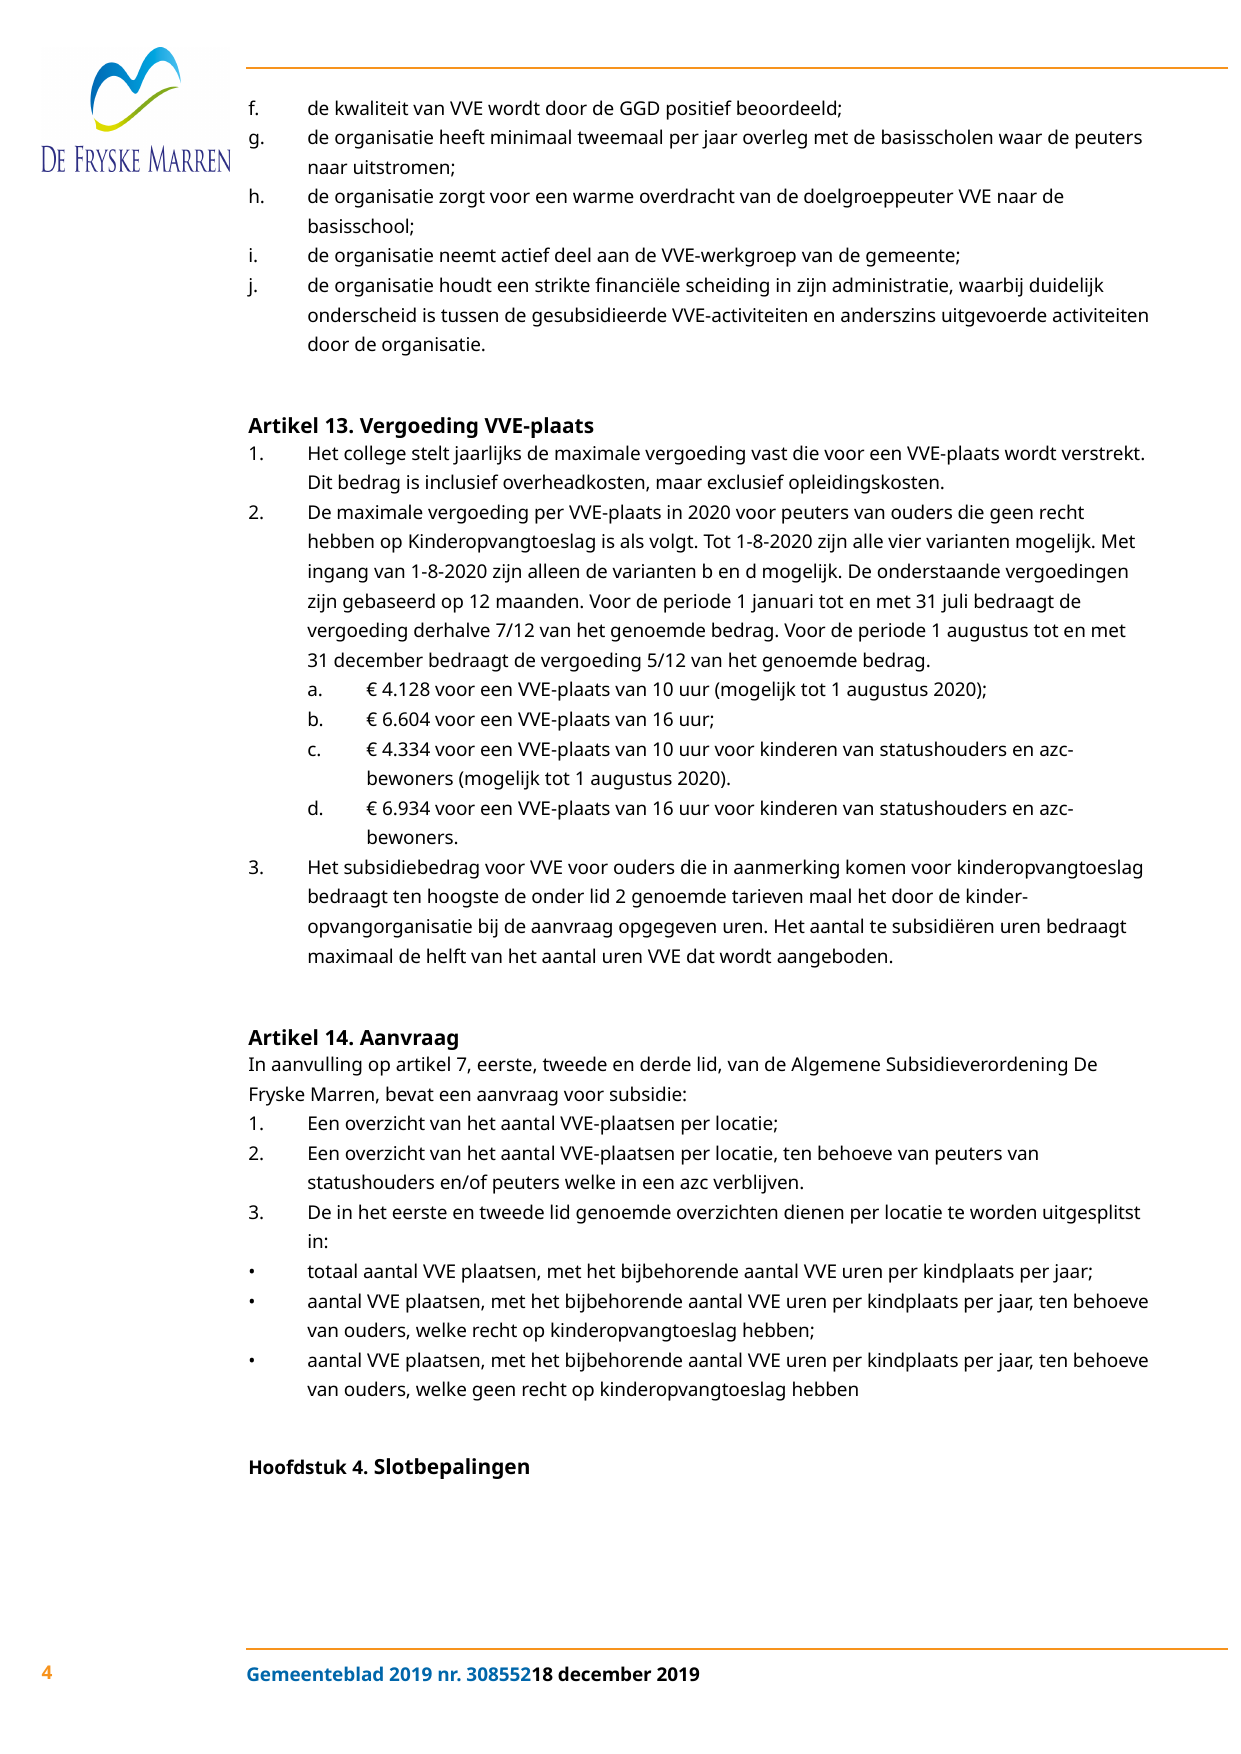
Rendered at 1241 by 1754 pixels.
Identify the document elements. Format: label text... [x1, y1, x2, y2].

list € 6.934 voor een VVE-plaats van 16 uur voor kinderen van statushouders en azc-bewoners. [307, 795, 1152, 850]
list de organisatie neemt actief deel aan de VVE-werkgroep van de gemeente; [248, 243, 1152, 268]
picture [41, 47, 231, 172]
text In aanvulling op artikel 7, eerste, tweede en derde lid, van de Algemene Subsidieverordening De Fryske Marren, bevat een aanvraag voor subsidie: [248, 1051, 1152, 1107]
list € 6.604 voor een VVE-plaats van 16 uur; [307, 706, 1152, 732]
list totaal aantal VVE plaatsen, met het bijbehorende aantal VVE uren per kindplaats per jaar; [248, 1258, 1152, 1284]
list € 4.334 voor een VVE-plaats van 10 uur voor kinderen van statushouders en azc-bewoners (mogelijk tot 1 augustus 2020). [307, 736, 1152, 791]
list Het subsidiebedrag voor VVE voor ouders die in aanmerking komen voor kinderopvangtoeslag bedraagt ten hoogste de onder lid 2 genoemde tarieven maal het door de kinder- opvangorganisatie bij de aanvraag opgegeven uren. Het aantal te subsidiëren uren bedraagt maximaal de helft van het aantal uren VVE dat wordt aangeboden. [248, 854, 1152, 968]
list Een overzicht van het aantal VVE-plaatsen per locatie, ten behoeve van peuters van statushouders en/of peuters welke in een azc verblijven. [248, 1140, 1152, 1195]
list de organisatie heeft minimaal tweemaal per jaar overleg met de basisscholen waar de peuters naar uitstromen; [248, 124, 1152, 180]
list aantal VVE plaatsen, met het bijbehorende aantal VVE uren per kindplaats per jaar, ten behoeve van ouders, welke recht op kinderopvangtoeslag hebben; [248, 1288, 1152, 1343]
text Artikel 13. Vergoeding VVE-plaats [248, 411, 1152, 440]
text Artikel 14. Aanvraag [248, 1023, 1152, 1051]
text Hoofdstuk 4. Slotbepalingen [248, 1452, 1152, 1480]
list de kwaliteit van VVE wordt door de GGD positief beoordeeld; [248, 95, 1152, 121]
list de organisatie zorgt voor een warme overdracht van de doelgroeppeuter VVE naar de basisschool; [248, 183, 1152, 239]
list Het college stelt jaarlijks de maximale vergoeding vast die voor een VVE-plaats wordt verstrekt. Dit bedrag is inclusief overheadkosten, maar exclusief opleidingskosten. [248, 440, 1152, 495]
list aantal VVE plaatsen, met het bijbehorende aantal VVE uren per kindplaats per jaar, ten behoeve van ouders, welke geen recht op kinderopvangtoeslag hebben [248, 1347, 1152, 1402]
list de organisatie houdt een strikte financiële scheiding in zijn administratie, waarbij duidelijk onderscheid is tussen de gesubsidieerde VVE-activiteiten en anderszins uitgevoerde activiteiten door de organisatie. [248, 272, 1152, 357]
list Een overzicht van het aantal VVE-plaatsen per locatie; [248, 1110, 1152, 1136]
list € 4.128 voor een VVE-plaats van 10 uur (mogelijk tot 1 augustus 2020); [307, 677, 1152, 702]
list De in het eerste en tweede lid genoemde overzichten dienen per locatie te worden uitgesplitst in: [248, 1199, 1152, 1254]
list De maximale vergoeding per VVE-plaats in 2020 voor peuters van ouders die geen recht hebben op Kinderopvangtoeslag is als volgt. Tot 1-8-2020 zijn alle vier varianten mogelijk. Met ingang van 1-8-2020 zijn alleen de varianten b en d mogelijk. De onderstaande vergoedingen zijn gebaseerd op 12 maanden. Voor de periode 1 januari tot en met 31 juli bedraagt de vergoeding derhalve 7/12 van het genoemde bedrag. Voor de periode 1 augustus tot en met 31 december bedraagt de vergoeding 5/12 van het genoemde bedrag. [248, 499, 1152, 673]
